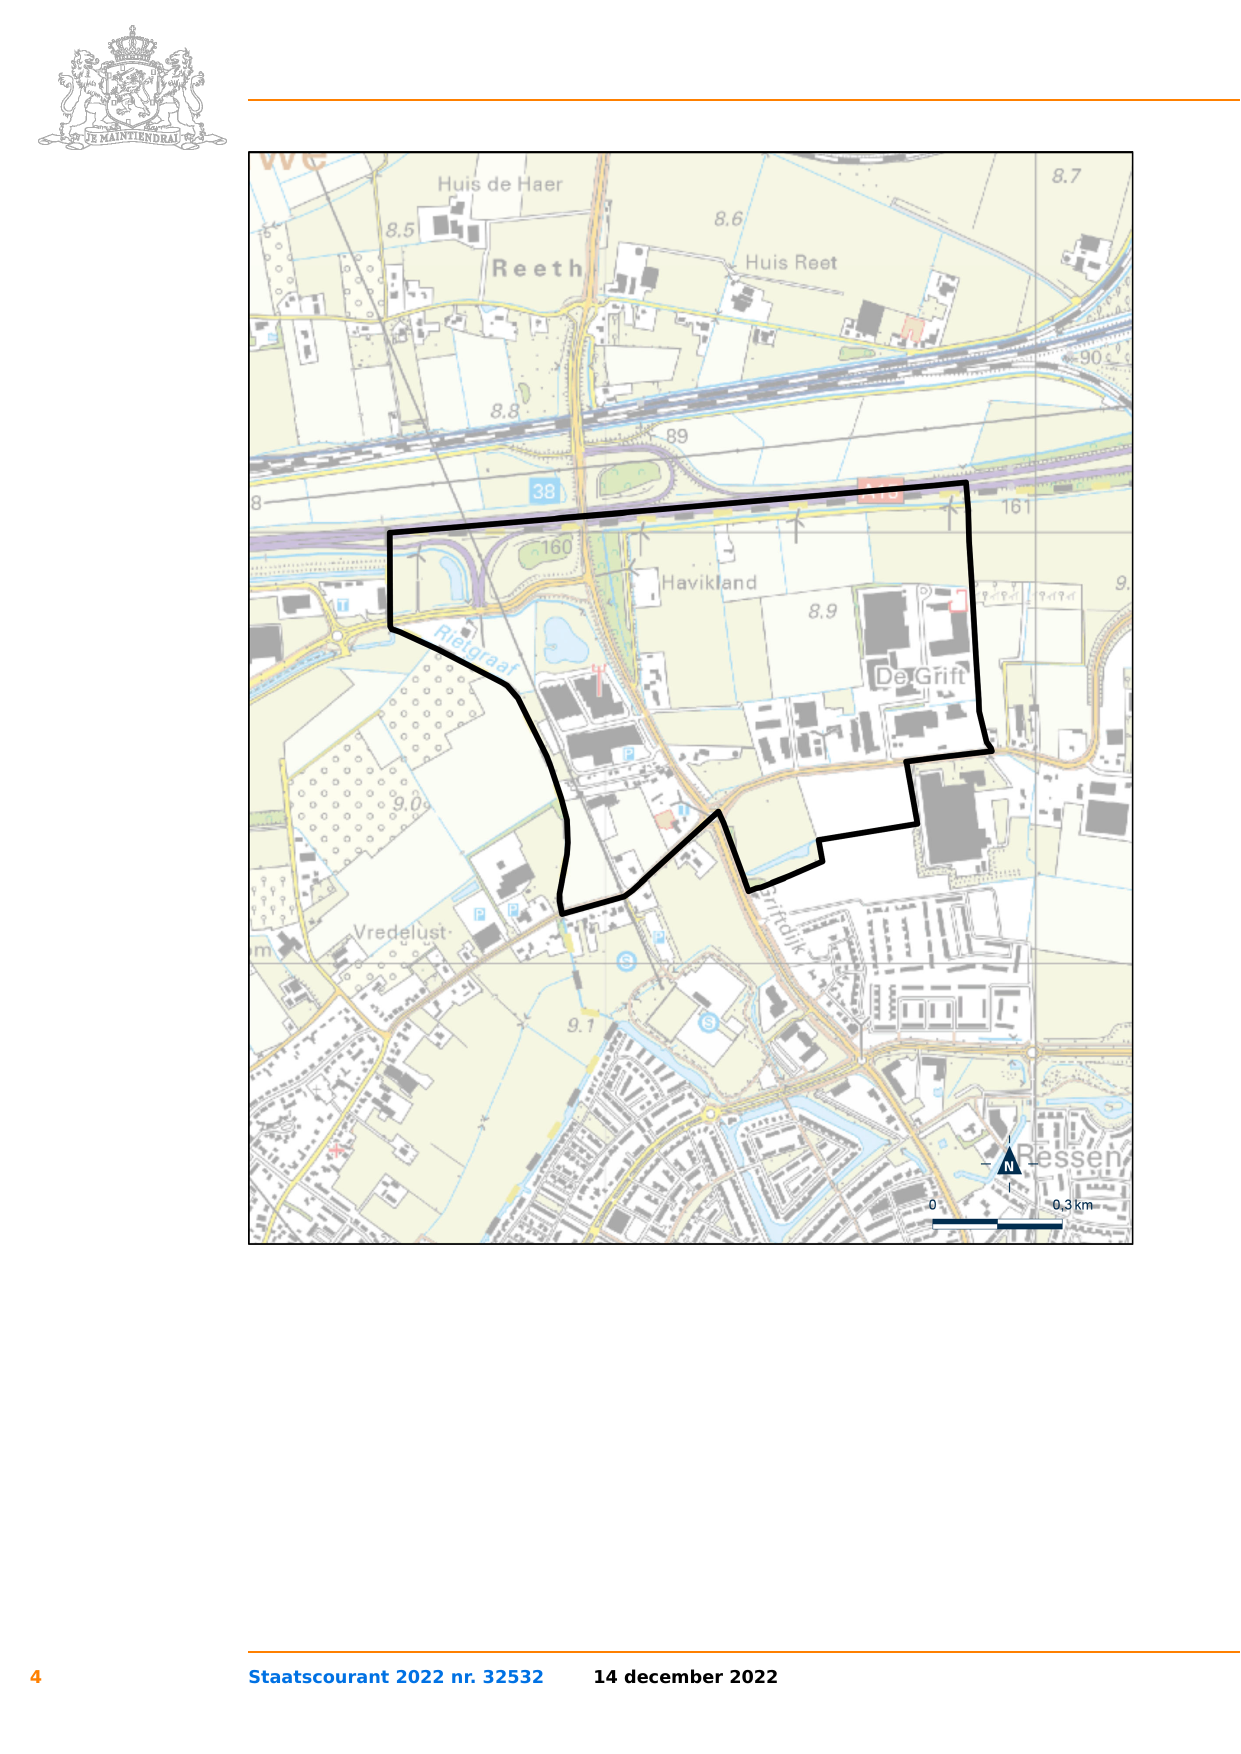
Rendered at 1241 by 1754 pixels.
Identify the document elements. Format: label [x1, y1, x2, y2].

picture [248, 151, 1134, 1245]
picture [38, 25, 227, 150]
